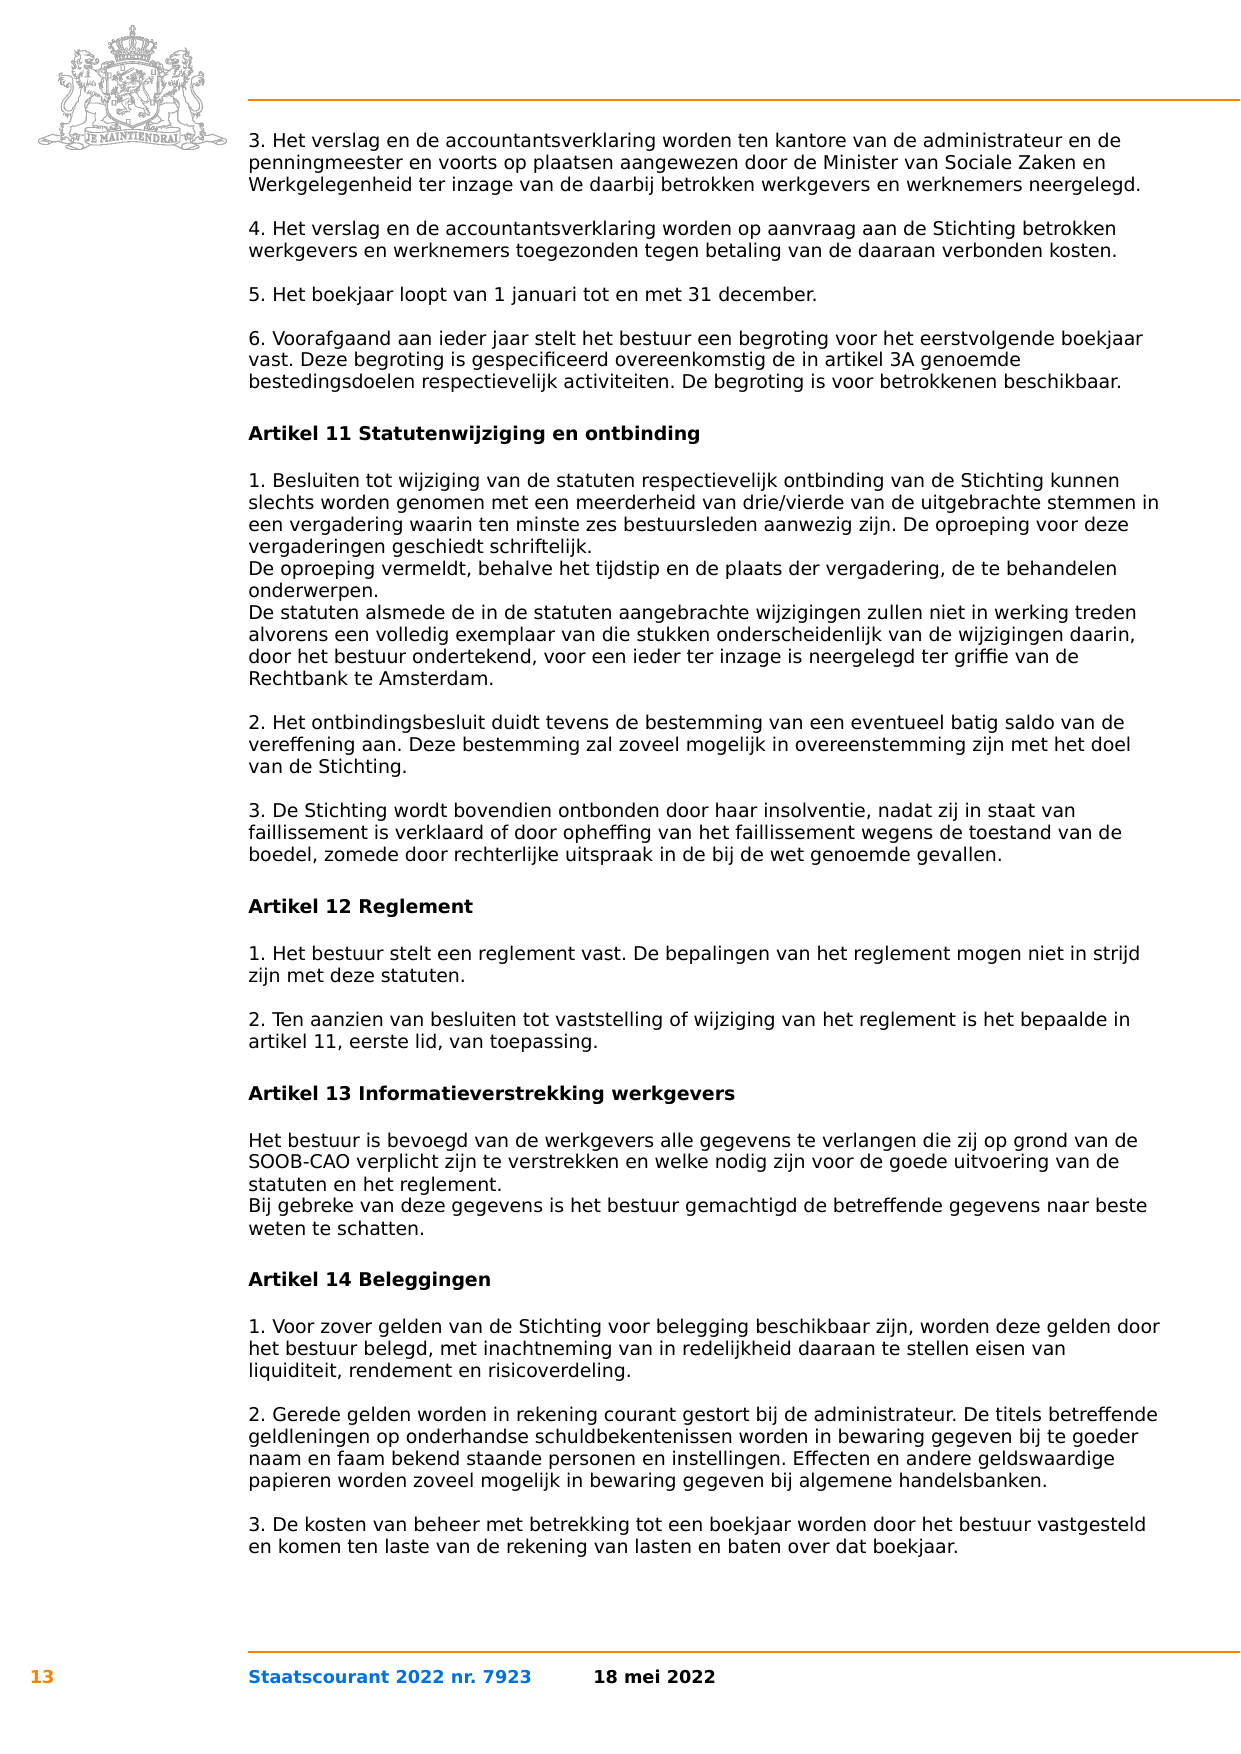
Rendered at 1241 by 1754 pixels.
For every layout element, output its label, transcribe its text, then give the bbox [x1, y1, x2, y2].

text 3. Het verslag en de accountantsverklaring worden ten kantore van de administrateur en de penningmeester en voorts op plaatsen aangewezen door de Minister van Sociale Zaken en Werkgelegenheid ter inzage van de daarbij betrokken werkgevers en werknemers neergelegd. [248, 130, 1163, 196]
text Bij gebreke van deze gegevens is het bestuur gemachtigd de betreffende gegevens naar beste weten te schatten. [248, 1195, 1163, 1239]
text Het bestuur is bevoegd van de werkgevers alle gegevens te verlangen die zij op grond van de SOOB-CAO verplicht zijn te verstrekken en welke nodig zijn voor de goede uitvoering van de statuten en het reglement. [248, 1129, 1163, 1195]
text De statuten alsmede de in de statuten aangebrachte wijzigingen zullen niet in werking treden alvorens een volledig exemplaar van die stukken onderscheidenlijk van de wijzigingen daarin, door het bestuur ondertekend, voor een ieder ter inzage is neergelegd ter griffie van de Rechtbank te Amsterdam. [248, 602, 1163, 690]
text 2. Ten aanzien van besluiten tot vaststelling of wijziging van het reglement is het bepaalde in artikel 11, eerste lid, van toepassing. [248, 1008, 1163, 1052]
text 6. Voorafgaand aan ieder jaar stelt het bestuur een begroting voor het eerstvolgende boekjaar vast. Deze begroting is gespecificeerd overeenkomstig de in artikel 3A genoemde bestedingsdoelen respectievelijk activiteiten. De begroting is voor betrokkenen beschikbaar. [248, 327, 1163, 393]
text 5. Het boekjaar loopt van 1 januari tot en met 31 december. [248, 283, 1163, 306]
subtitle Artikel 11 Statutenwijziging en ontbinding [248, 423, 1163, 445]
text 2. Gerede gelden worden in rekening courant gestort bij de administrateur. De titels betreffende geldleningen op onderhandse schuldbekentenissen worden in bewaring gegeven bij te goeder naam en faam bekend staande personen en instellingen. Effecten en andere geldswaardige papieren worden zoveel mogelijk in bewaring gegeven bij algemene handelsbanken. [248, 1404, 1163, 1492]
text 1. Besluiten tot wijziging van de statuten respectievelijk ontbinding van de Stichting kunnen slechts worden genomen met een meerderheid van drie/vierde van de uitgebrachte stemmen in een vergadering waarin ten minste zes bestuursleden aanwezig zijn. De oproeping voor deze vergaderingen geschiedt schriftelijk. [248, 470, 1163, 558]
text 2. Het ontbindingsbesluit duidt tevens de bestemming van een eventueel batig saldo van de vereffening aan. Deze bestemming zal zoveel mogelijk in overeenstemming zijn met het doel van de Stichting. [248, 712, 1163, 778]
subtitle Artikel 14 Beleggingen [248, 1269, 1163, 1291]
text 1. Het bestuur stelt een reglement vast. De bepalingen van het reglement mogen niet in strijd zijn met deze statuten. [248, 943, 1163, 987]
picture [38, 25, 227, 150]
text 3. De kosten van beheer met betrekking tot een boekjaar worden door het bestuur vastgesteld en komen ten laste van de rekening van lasten en baten over dat boekjaar. [248, 1514, 1163, 1558]
text 3. De Stichting wordt bovendien ontbonden door haar insolventie, nadat zij in staat van faillissement is verklaard of door opheffing van het faillissement wegens de toestand van de boedel, zomede door rechterlijke uitspraak in de bij de wet genoemde gevallen. [248, 800, 1163, 866]
subtitle Artikel 12 Reglement [248, 896, 1163, 918]
text 4. Het verslag en de accountantsverklaring worden op aanvraag aan de Stichting betrokken werkgevers en werknemers toegezonden tegen betaling van de daaraan verbonden kosten. [248, 218, 1163, 262]
text 1. Voor zover gelden van de Stichting voor belegging beschikbaar zijn, worden deze gelden door het bestuur belegd, met inachtneming van in redelijkheid daaraan te stellen eisen van liquiditeit, rendement en risicoverdeling. [248, 1316, 1163, 1382]
subtitle Artikel 13 Informatieverstrekking werkgevers [248, 1082, 1163, 1104]
text De oproeping vermeldt, behalve het tijdstip en de plaats der vergadering, de te behandelen onderwerpen. [248, 558, 1163, 602]
